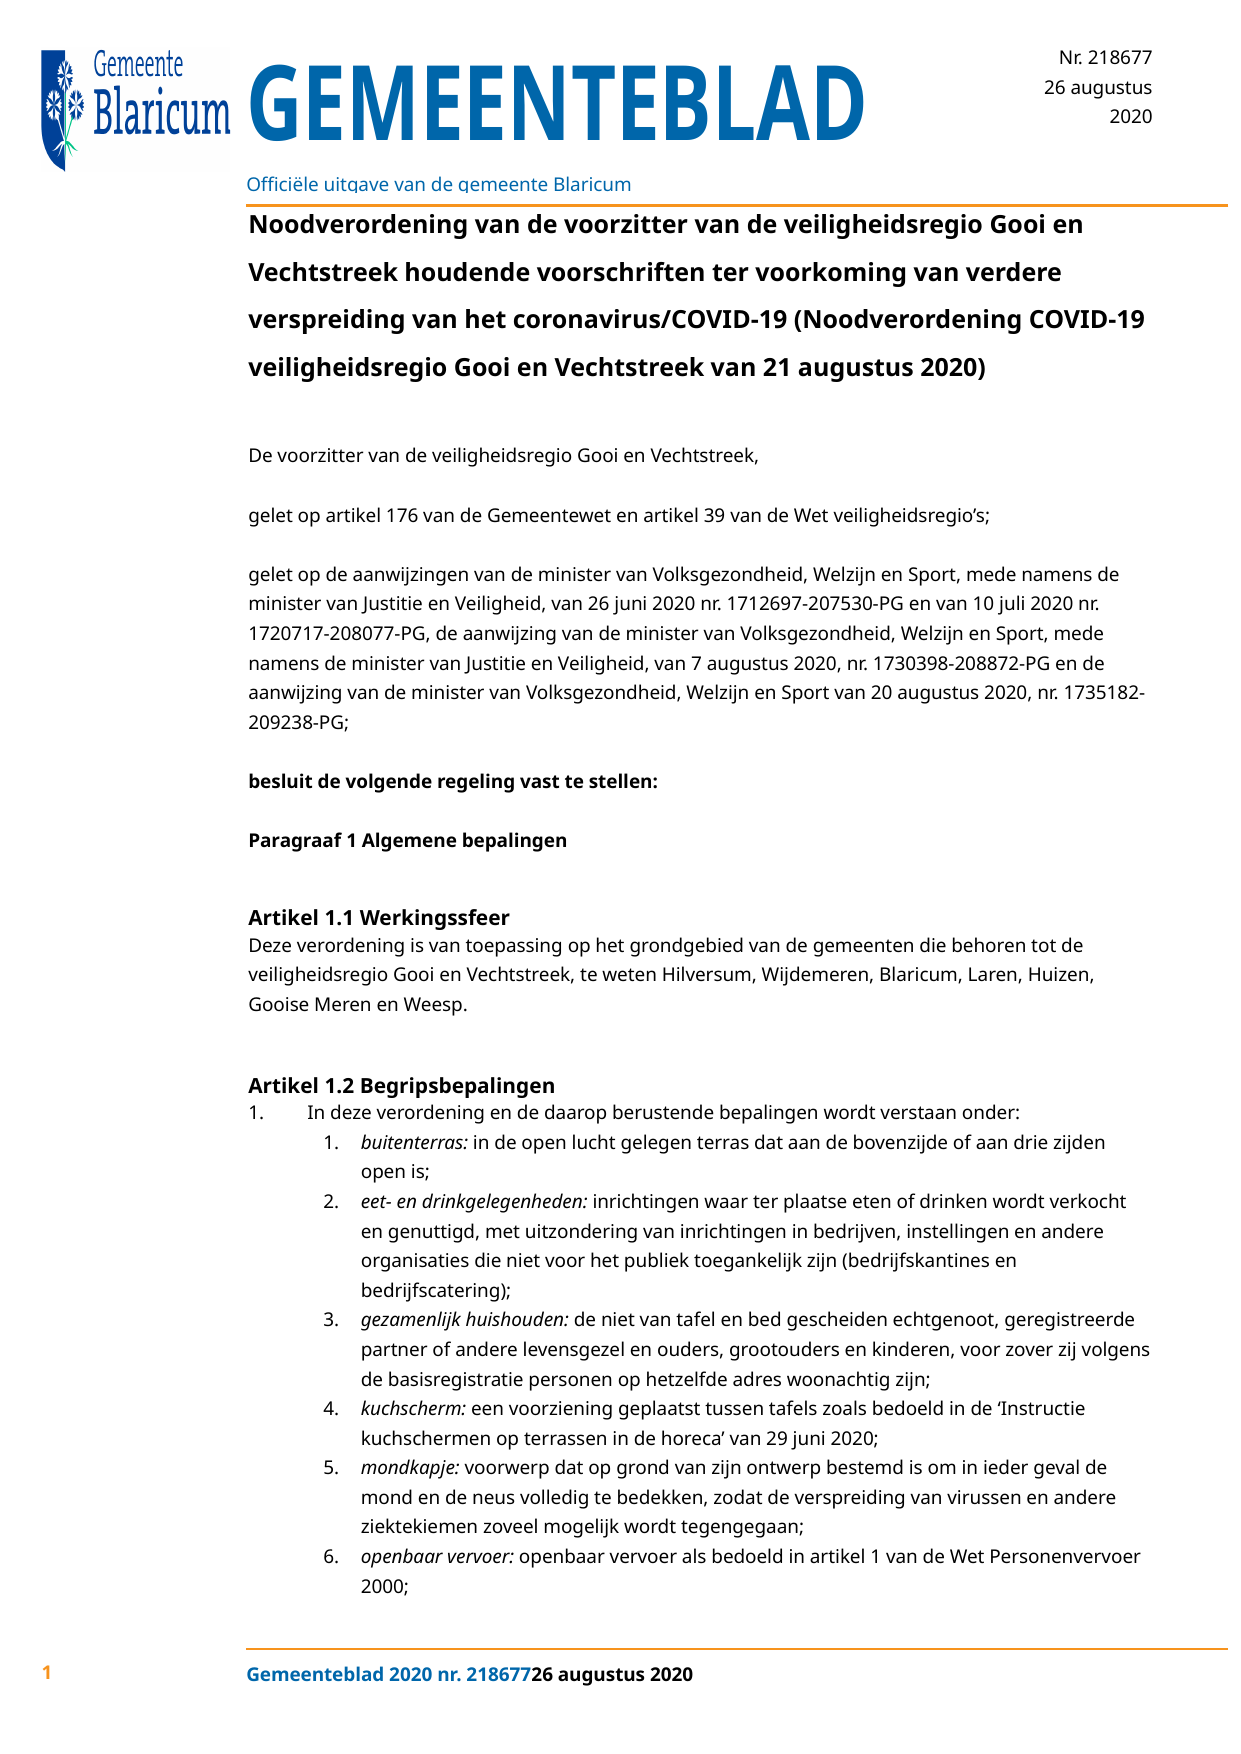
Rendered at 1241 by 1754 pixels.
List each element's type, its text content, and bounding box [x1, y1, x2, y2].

text De voorzitter van de veiligheidsregio Gooi en Vechtstreek, [248, 443, 1152, 468]
text gelet op artikel 176 van de Gemeentewet en artikel 39 van de Wet veiligheidsregio’s; [248, 502, 1152, 528]
text Deze verordening is van toepassing op het grondgebied van de gemeenten die behoren tot de veiligheidsregio Gooi en Vechtstreek, te weten Hilversum, Wijdemeren, Blaricum, Laren, Huizen, Gooise Meren en Weesp. [248, 932, 1152, 1017]
text Artikel 1.1 Werkingssfeer [248, 903, 1152, 932]
text gelet op de aanwijzingen van de minister van Volksgezondheid, Welzijn en Sport, mede namens de minister van Justitie en Veiligheid, van 26 juni 2020 nr. 1712697-207530-PG en van 10 juli 2020 nr. 1720717-208077-PG, de aanwijzing van de minister van Volksgezondheid, Welzijn en Sport, mede namens de minister van Justitie en Veiligheid, van 7 augustus 2020, nr. 1730398-208872-PG en de aanwijzing van de minister van Volksgezondheid, Welzijn en Sport van 20 augustus 2020, nr. 1735182-209238-PG; [248, 561, 1152, 735]
list gezamenlijk huishouden: de niet van tafel en bed gescheiden echtgenoot, geregistreerde partner of andere levensgezel en ouders, grootouders en kinderen, voor zover zij volgens de basisregistratie personen op hetzelfde adres woonachtig zijn; [323, 1307, 1152, 1391]
picture [41, 47, 231, 172]
list kuchscherm: een voorziening geplaatst tussen tafels zoals bedoeld in de ‘Instructie kuchschermen op terrassen in de horeca’ van 29 juni 2020; [323, 1395, 1152, 1451]
list mondkapje: voorwerp dat op grond van zijn ontwerp bestemd is om in ieder geval de mond en de neus volledig te bedekken, zodat de verspreiding van virussen en andere ziektekiemen zoveel mogelijk wordt tegengegaan; [323, 1454, 1152, 1539]
list openbaar vervoer: openbaar vervoer als bedoeld in artikel 1 van de Wet Personenvervoer 2000; [323, 1543, 1152, 1598]
text besluit de volgende regeling vast te stellen: [248, 768, 1152, 794]
text Noodverordening van de voorzitter van de veiligheidsregio Gooi en Vechtstreek houdende voorschriften ter voorkoming van verdere verspreiding van het coronavirus/COVID-19 (Noodverordening COVID-19 veiligheidsregio Gooi en Vechtstreek van 21 augustus 2020) [248, 207, 1152, 384]
text Artikel 1.2 Begripsbepalingen [248, 1071, 1152, 1099]
list eet- en drinkgelegenheden: inrichtingen waar ter plaatse eten of drinken wordt verkocht en genuttigd, met uitzondering van inrichtingen in bedrijven, instellingen en andere organisaties die niet voor het publiek toegankelijk zijn (bedrijfskantines en bedrijfscatering); [323, 1188, 1152, 1303]
list buitenterras: in de open lucht gelegen terras dat aan de bovenzijde of aan drie zijden open is; [323, 1129, 1152, 1184]
text Paragraaf 1 Algemene bepalingen [248, 827, 1152, 853]
list In deze verordening en de daarop berustende bepalingen wordt verstaan onder: [248, 1099, 1152, 1125]
